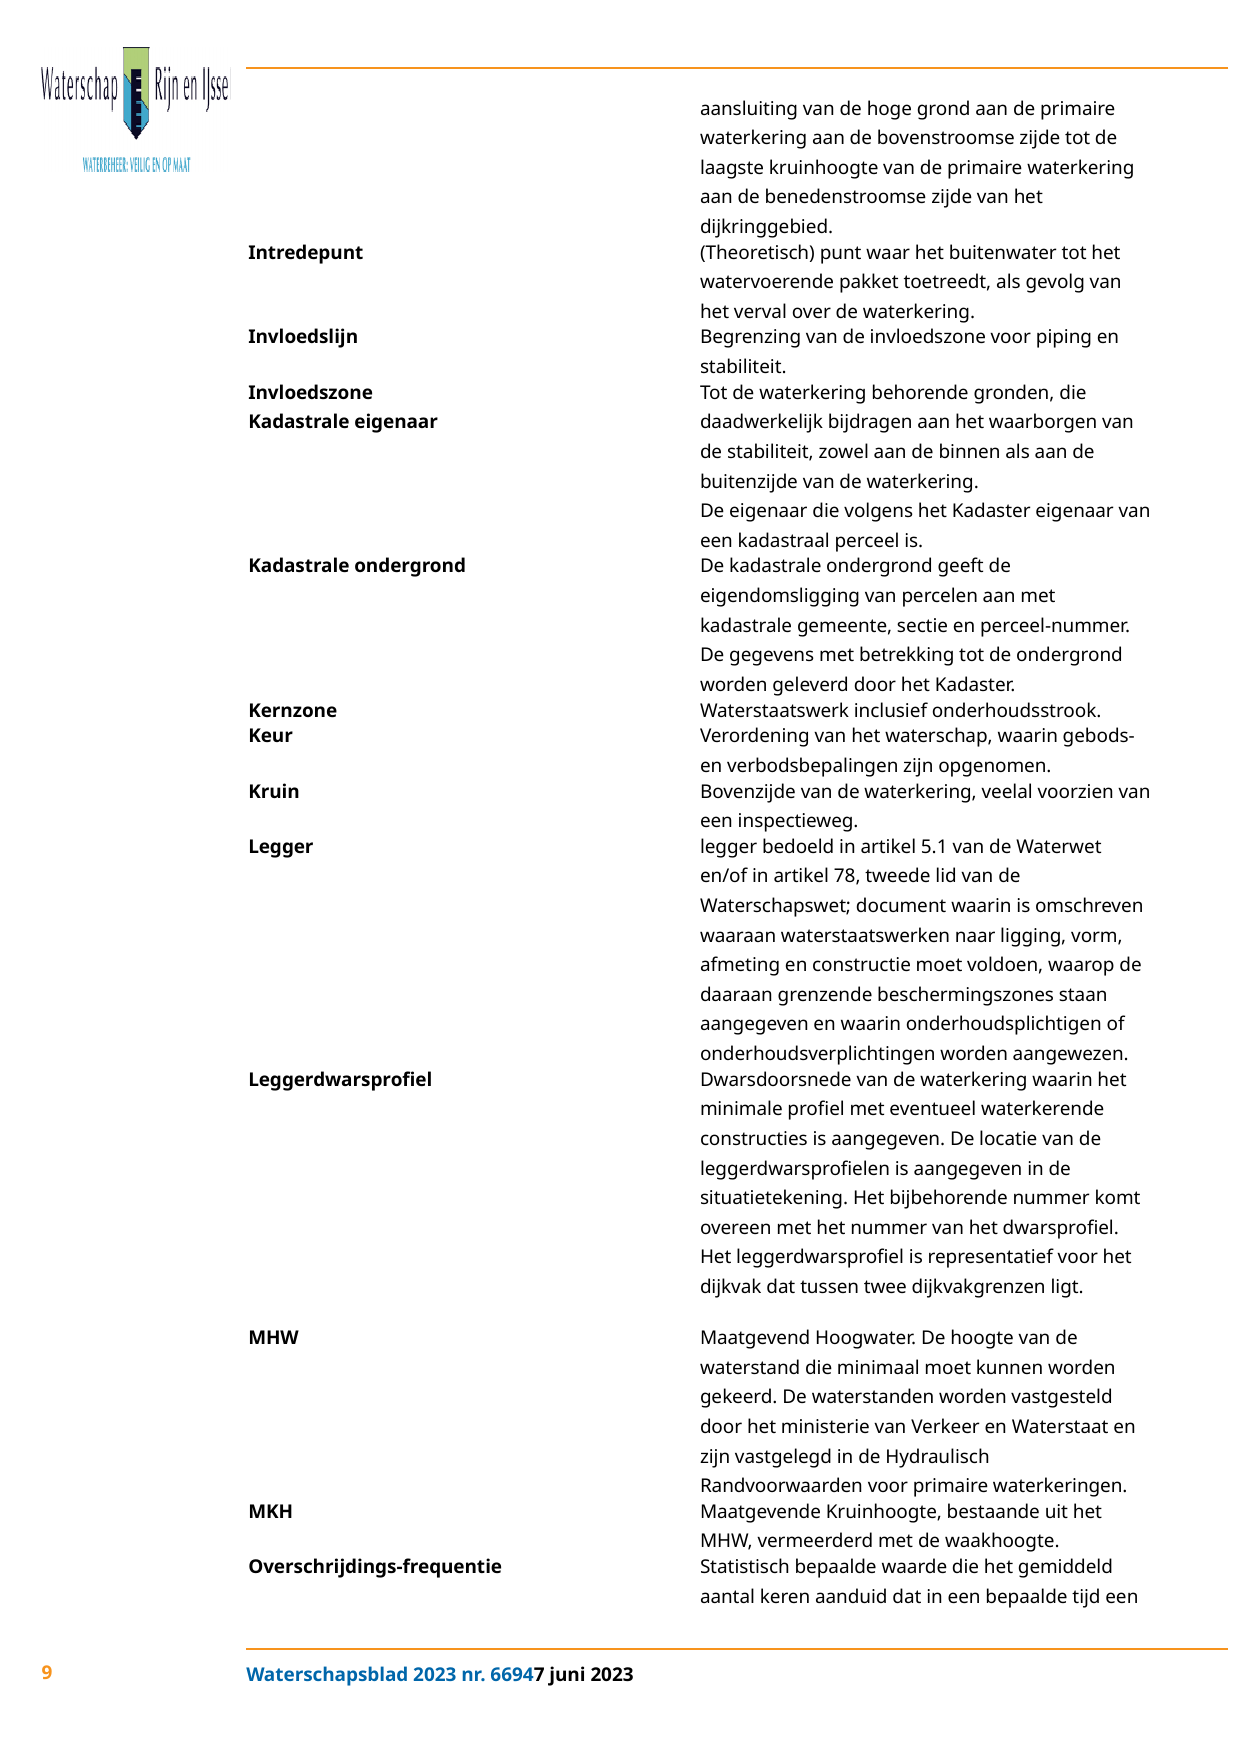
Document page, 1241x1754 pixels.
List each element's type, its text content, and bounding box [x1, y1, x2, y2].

table_cell [248, 1299, 700, 1324]
table_cell Maatgevende Kruinhoogte, bestaande uit het MHW, vermeerderd met de waakhoogte. [700, 1498, 1152, 1553]
table_cell (Theoretisch) punt waar het buitenwater tot het watervoerende pakket toetreedt, als gevolg van het verval over de waterkering. [700, 239, 1152, 324]
table_cell Leggerdwarsprofiel [248, 1066, 700, 1299]
table_cell Maatgevend Hoogwater. De hoogte van de waterstand die minimaal moet kunnen worden gekeerd. De waterstanden worden vastgesteld door het ministerie van Verkeer en Waterstaat en zijn vastgelegd in de Hydraulisch Randvoorwaarden voor primaire waterkeringen. [700, 1325, 1152, 1498]
table_cell [248, 95, 700, 239]
table_cell De kadastrale ondergrond geeft de eigendomsligging van percelen aan met kadastrale gemeente, sectie en perceel-nummer. De gegevens met betrekking tot de ondergrond worden geleverd door het Kadaster. [700, 553, 1152, 697]
table_cell Begrenzing van de invloedszone voor piping en stabiliteit. [700, 324, 1152, 379]
table_cell Kruin [248, 778, 700, 833]
table_cell Kadastrale ondergrond [248, 553, 700, 697]
table_cell [700, 1299, 1152, 1324]
table_cell Waterstaatswerk inclusief onderhoudsstrook. [700, 697, 1152, 722]
table_cell aansluiting van de hoge grond aan de primaire waterkering aan de bovenstroomse zijde tot de laagste kruinhoogte van de primaire waterkering aan de benedenstroomse zijde van het dijkringgebied. [700, 95, 1152, 239]
table_cell Invloedslijn [248, 324, 700, 379]
table_cell Statistisch bepaalde waarde die het gemiddeld aantal keren aanduid dat in een bepaalde tijd een [700, 1554, 1152, 1609]
table_cell Dwarsdoorsnede van de waterkering waarin het minimale profiel met eventueel waterkerende constructies is aangegeven. De locatie van de leggerdwarsprofielen is aangegeven in de situatietekening. Het bijbehorende nummer komt overeen met het nummer van het dwarsprofiel. Het leggerdwarsprofiel is representatief voor het dijkvak dat tussen twee dijkvakgrenzen ligt. [700, 1066, 1152, 1299]
table_cell Tot de waterkering behorende gronden, die daadwerkelijk bijdragen aan het waarborgen van de stabiliteit, zowel aan de binnen als aan de buitenzijde van de waterkering. De eigenaar die volgens het Kadaster eigenaar van een kadastraal perceel is. [700, 379, 1152, 553]
table_cell Overschrijdings-frequentie [248, 1554, 700, 1609]
picture [41, 47, 231, 172]
table_cell Kernzone [248, 697, 700, 722]
table_cell MHW [248, 1325, 700, 1498]
table_cell Intredepunt [248, 239, 700, 324]
table_cell legger bedoeld in artikel 5.1 van de Waterwet en/of in artikel 78, tweede lid van de Waterschapswet; document waarin is omschreven waaraan waterstaatswerken naar ligging, vorm, afmeting en constructie moet voldoen, waarop de daaraan grenzende beschermingszones staan aangegeven en waarin onderhoudsplichtigen of onderhoudsverplichtingen worden aangewezen. [700, 833, 1152, 1066]
table_cell Invloedszone Kadastrale eigenaar [248, 379, 700, 553]
table_cell MKH [248, 1498, 700, 1553]
table_cell Legger [248, 833, 700, 1066]
table_cell Bovenzijde van de waterkering, veelal voorzien van een inspectieweg. [700, 778, 1152, 833]
table_cell Verordening van het waterschap, waarin gebods- en verbodsbepalingen zijn opgenomen. [700, 723, 1152, 778]
table_cell Keur [248, 723, 700, 778]
